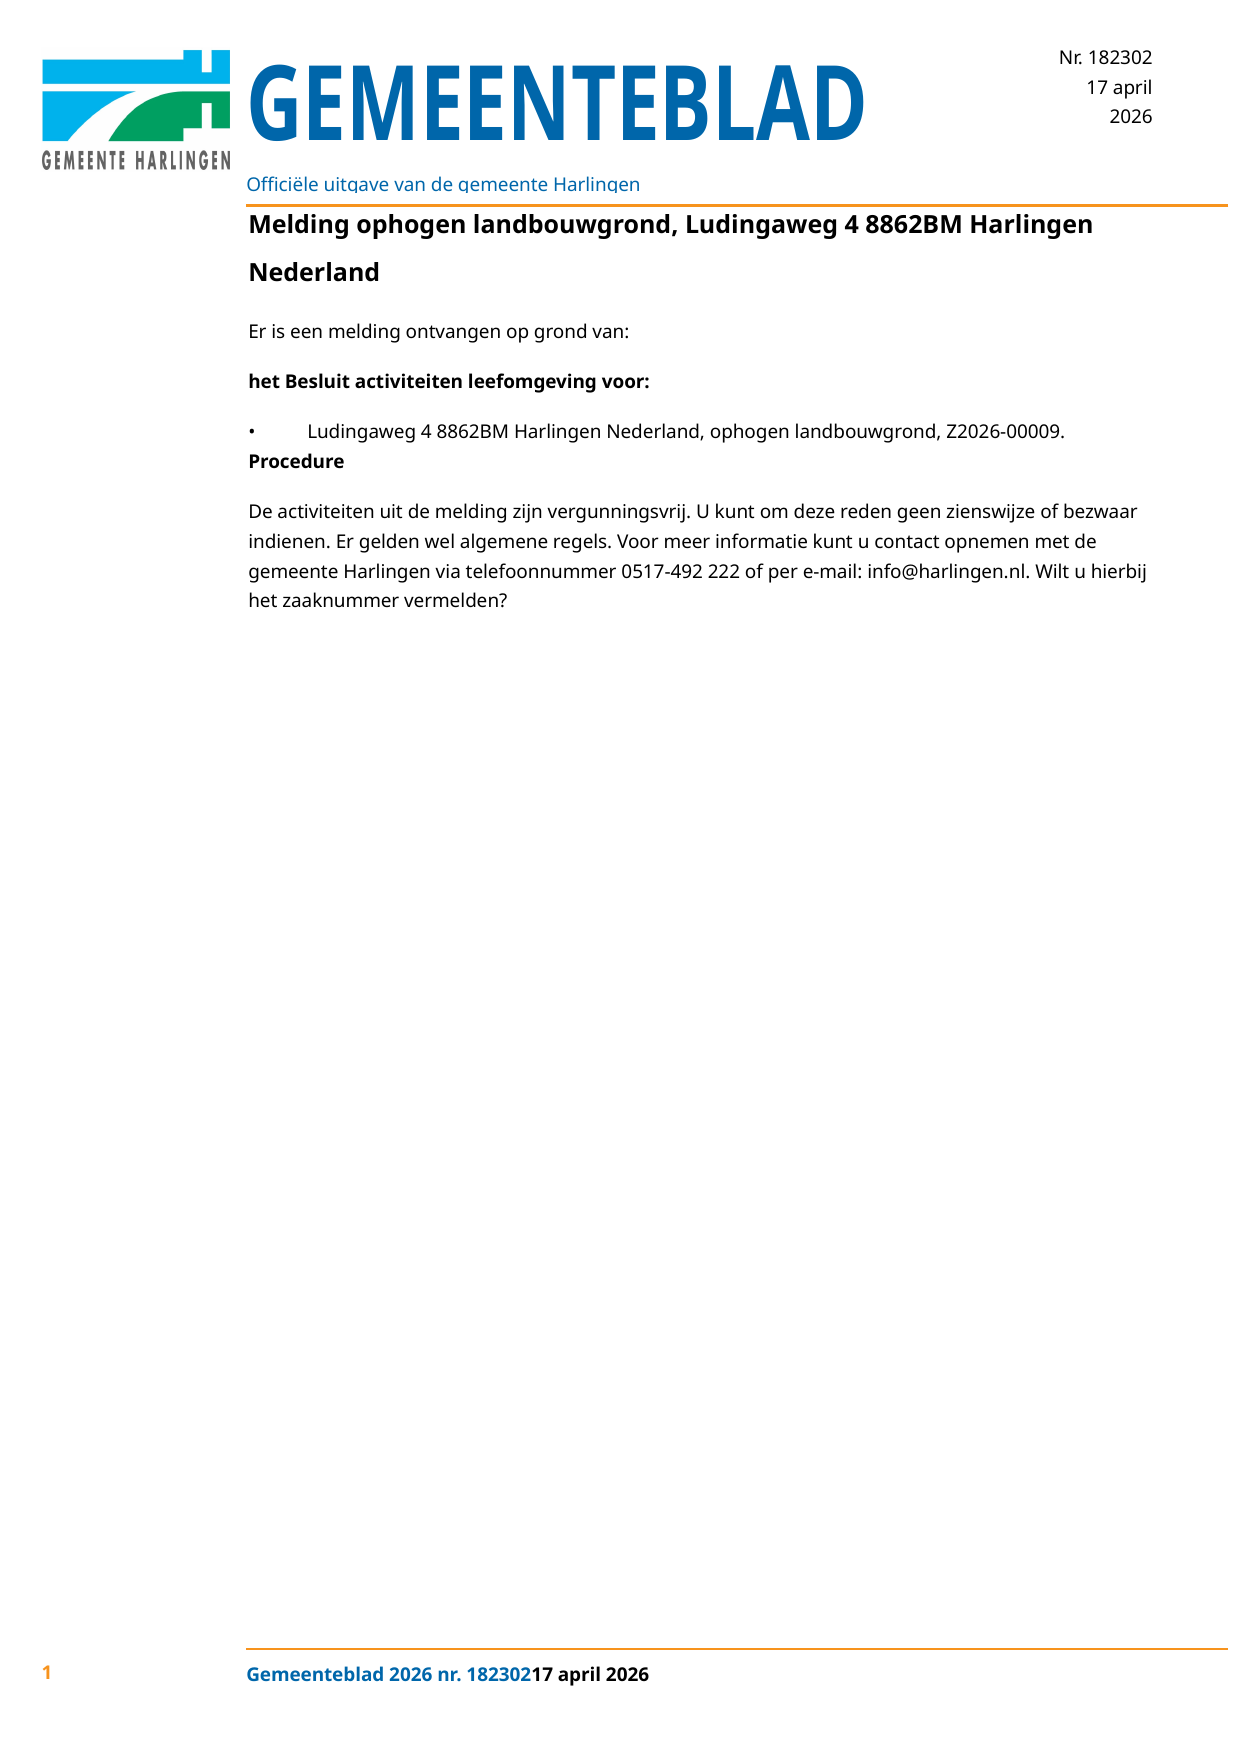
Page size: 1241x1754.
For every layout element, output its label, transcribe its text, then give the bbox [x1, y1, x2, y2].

text Procedure [248, 448, 1152, 474]
list Ludingaweg 4 8862BM Harlingen Nederland, ophogen landbouwgrond, Z2026-00009. [248, 419, 1152, 444]
text De activiteiten uit de melding zijn vergunningsvrij. U kunt om deze reden geen zienswijze of bezwaar indienen. Er gelden wel algemene regels. Voor meer informatie kunt u contact opnemen met de gemeente Harlingen via telefoonnummer 0517-492 222 of per e-mail: info@harlingen.nl. Wilt u hierbij het zaaknummer vermelden? [248, 499, 1152, 613]
text het Besluit activiteiten leefomgeving voor: [248, 368, 1152, 394]
picture [41, 47, 231, 172]
text Melding ophogen landbouwgrond, Ludingaweg 4 8862BM Harlingen Nederland [248, 207, 1152, 288]
text Er is een melding ontvangen op grond van: [248, 318, 1152, 344]
